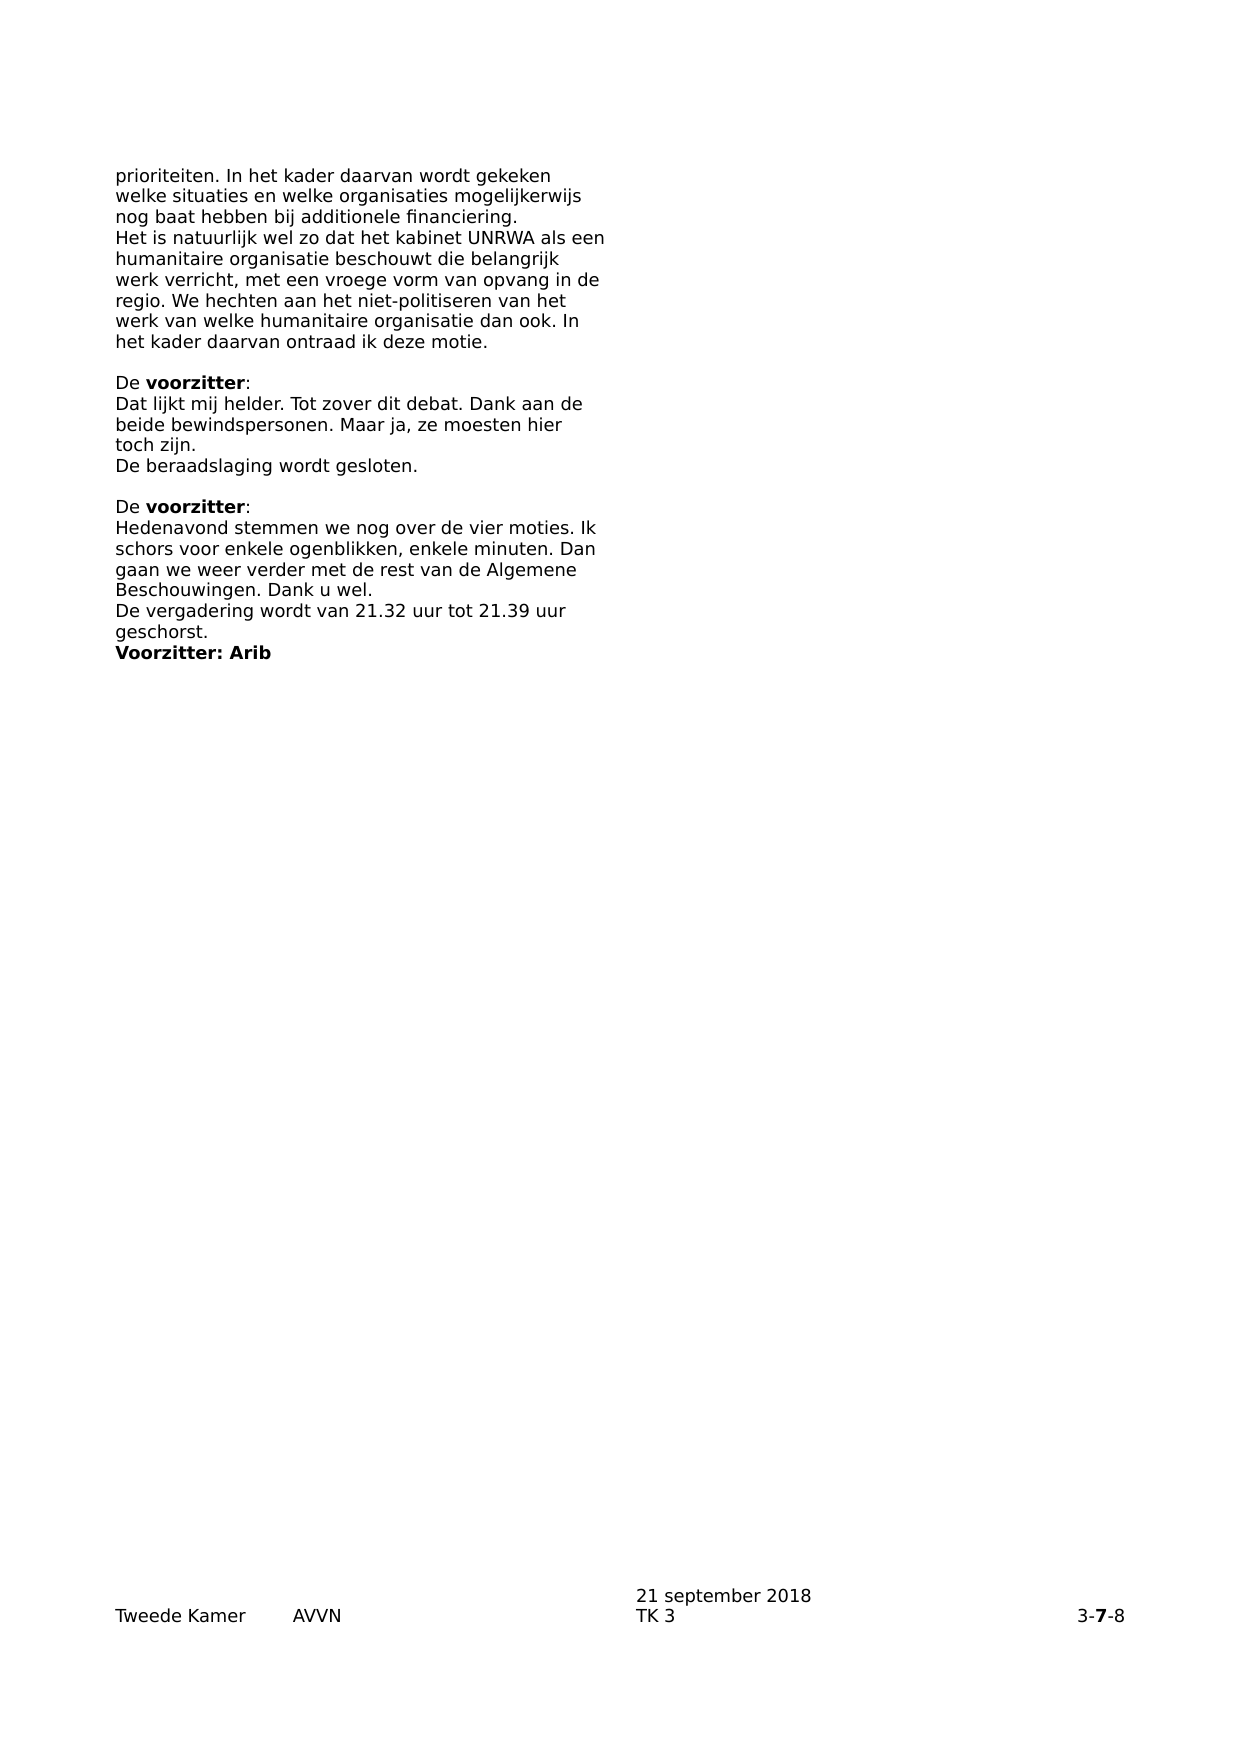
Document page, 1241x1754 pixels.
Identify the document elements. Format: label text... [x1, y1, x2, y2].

text Hedenavond stemmen we nog over de vier moties. Ik schors voor enkele ogenblikken, enkele minuten. Dan gaan we weer verder met de rest van de Algemene Beschouwingen. Dank u wel. [115, 518, 605, 601]
text Dat lijkt mij helder. Tot zover dit debat. Dank aan de beide bewindspersonen. Maar ja, ze moesten hier toch zijn. [115, 393, 605, 456]
text Voorzitter: Arib [115, 643, 605, 663]
text prioriteiten. In het kader daarvan wordt gekeken welke situaties en welke organisaties mogelijkerwijs nog baat hebben bij additionele financiering. [115, 165, 605, 228]
text De voorzitter: [115, 497, 605, 518]
text De vergadering wordt van 21.32 uur tot 21.39 uur geschorst. [115, 601, 605, 643]
text De beraadslaging wordt gesloten. [115, 456, 605, 477]
text Het is natuurlijk wel zo dat het kabinet UNRWA als een humanitaire organisatie beschouwt die belangrijk werk verricht, met een vroege vorm van opvang in de regio. We hechten aan het niet-politiseren van het werk van welke humanitaire organisatie dan ook. In het kader daarvan ontraad ik deze motie. [115, 228, 605, 353]
text De voorzitter: [115, 373, 605, 393]
